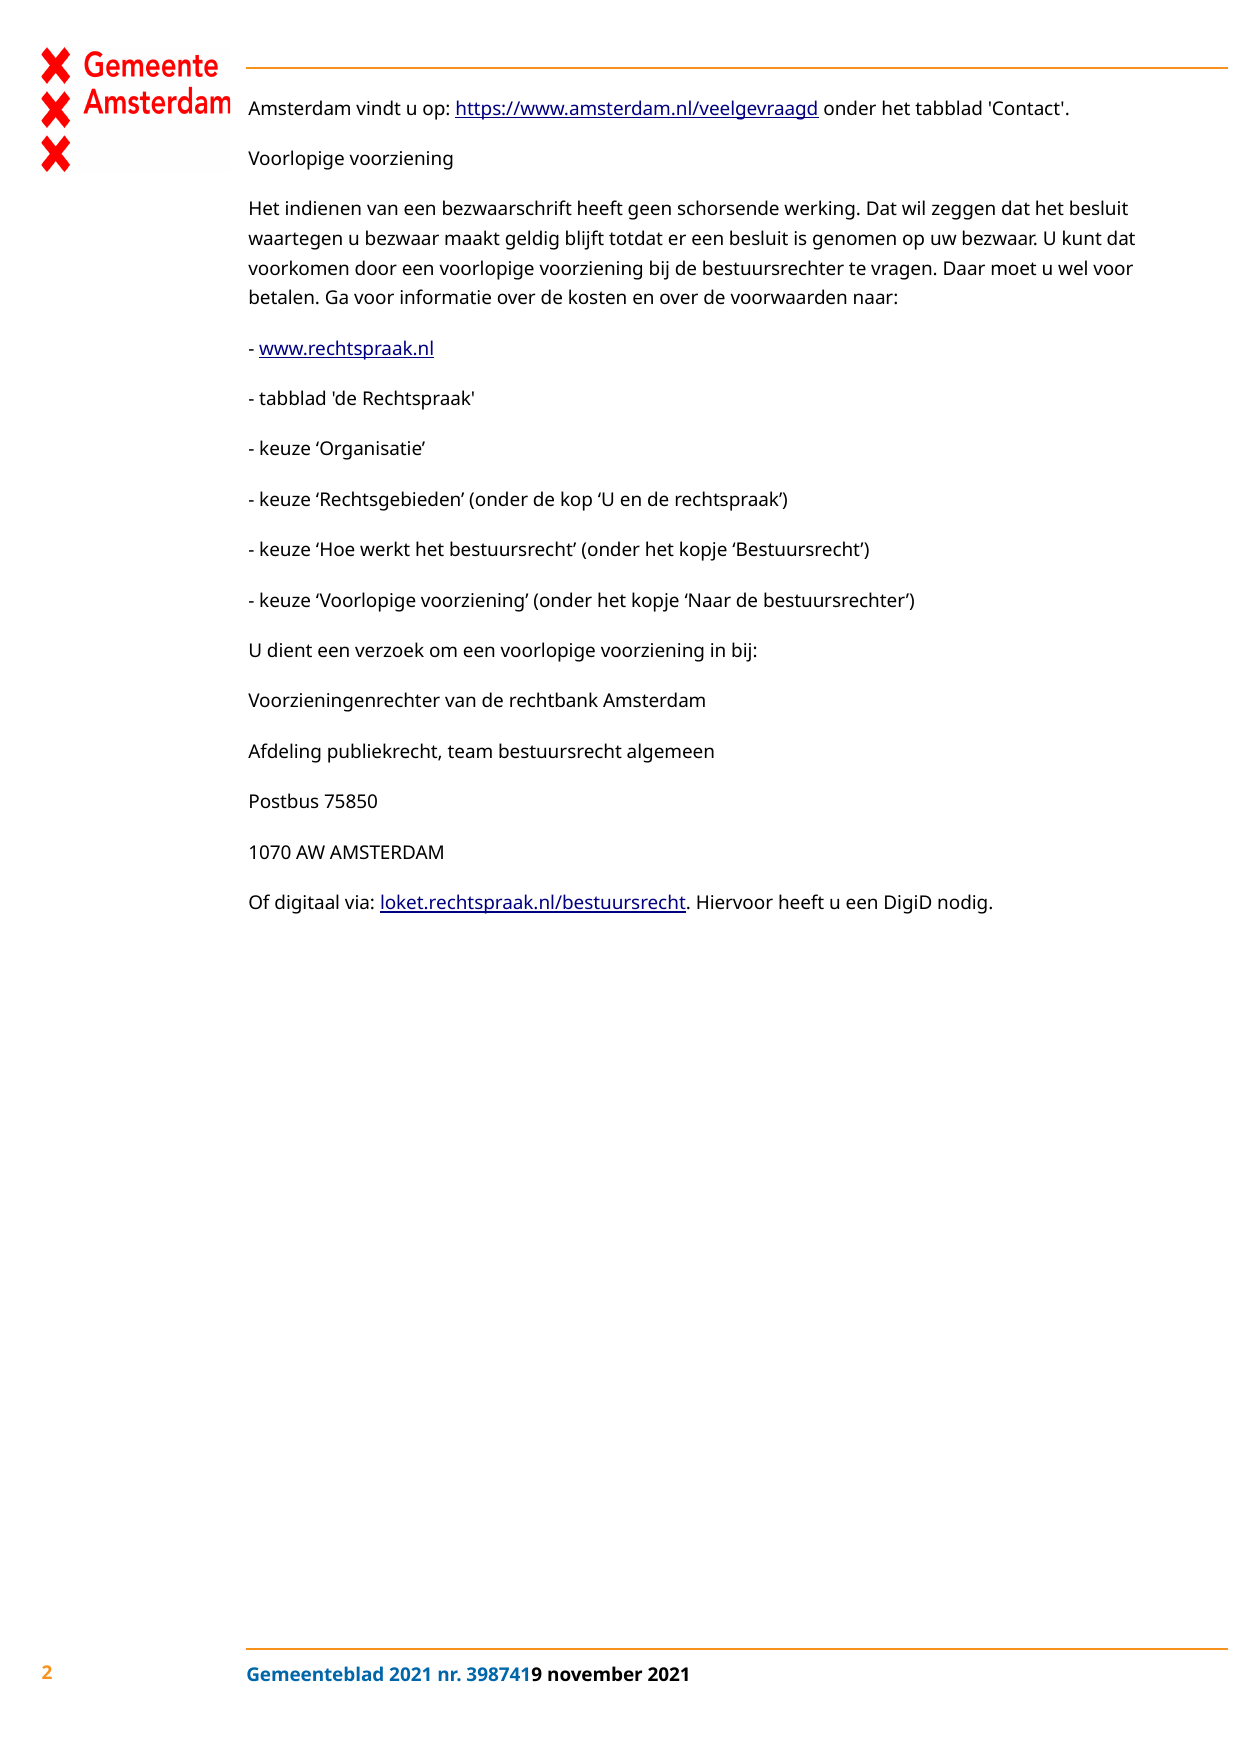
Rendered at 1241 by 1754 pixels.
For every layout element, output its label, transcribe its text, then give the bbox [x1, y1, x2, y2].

text Of digitaal via: loket.rechtspraak.nl/bestuursrecht. Hiervoor heeft u een DigiD nodig. [248, 889, 1152, 915]
text U dient een verzoek om een voorlopige voorziening in bij: [248, 637, 1152, 663]
text 1070 AW AMSTERDAM [248, 839, 1152, 865]
text Het indienen van een bezwaarschrift heeft geen schorsende werking. Dat wil zeggen dat het besluit waartegen u bezwaar maakt geldig blijft totdat er een besluit is genomen op uw bezwaar. U kunt dat voorkomen door een voorlopige voorziening bij de bestuursrechter te vragen. Daar moet u wel voor betalen. Ga voor informatie over de kosten en over de voorwaarden naar: [248, 196, 1152, 310]
text Voorzieningenrechter van de rechtbank Amsterdam [248, 688, 1152, 713]
text Afdeling publiekrecht, team bestuursrecht algemeen [248, 738, 1152, 764]
text - keuze ‘Rechtsgebieden’ (onder de kop ‘U en de rechtspraak’) [248, 486, 1152, 512]
text - keuze ‘Hoe werkt het bestuursrecht’ (onder het kopje ‘Bestuursrecht’) [248, 536, 1152, 562]
text - www.rechtspraak.nl [248, 335, 1152, 361]
text Postbus 75850 [248, 788, 1152, 814]
text - tabblad 'de Rechtspraak' [248, 385, 1152, 411]
picture [41, 47, 231, 172]
text Voorlopige voorziening [248, 145, 1152, 171]
text Amsterdam vindt u op: https://www.amsterdam.nl/veelgevraagd onder het tabblad 'Contact'. [248, 95, 1152, 121]
text - keuze ‘Voorlopige voorziening’ (onder het kopje ‘Naar de bestuursrechter’) [248, 587, 1152, 613]
text - keuze ‘Organisatie’ [248, 436, 1152, 461]
